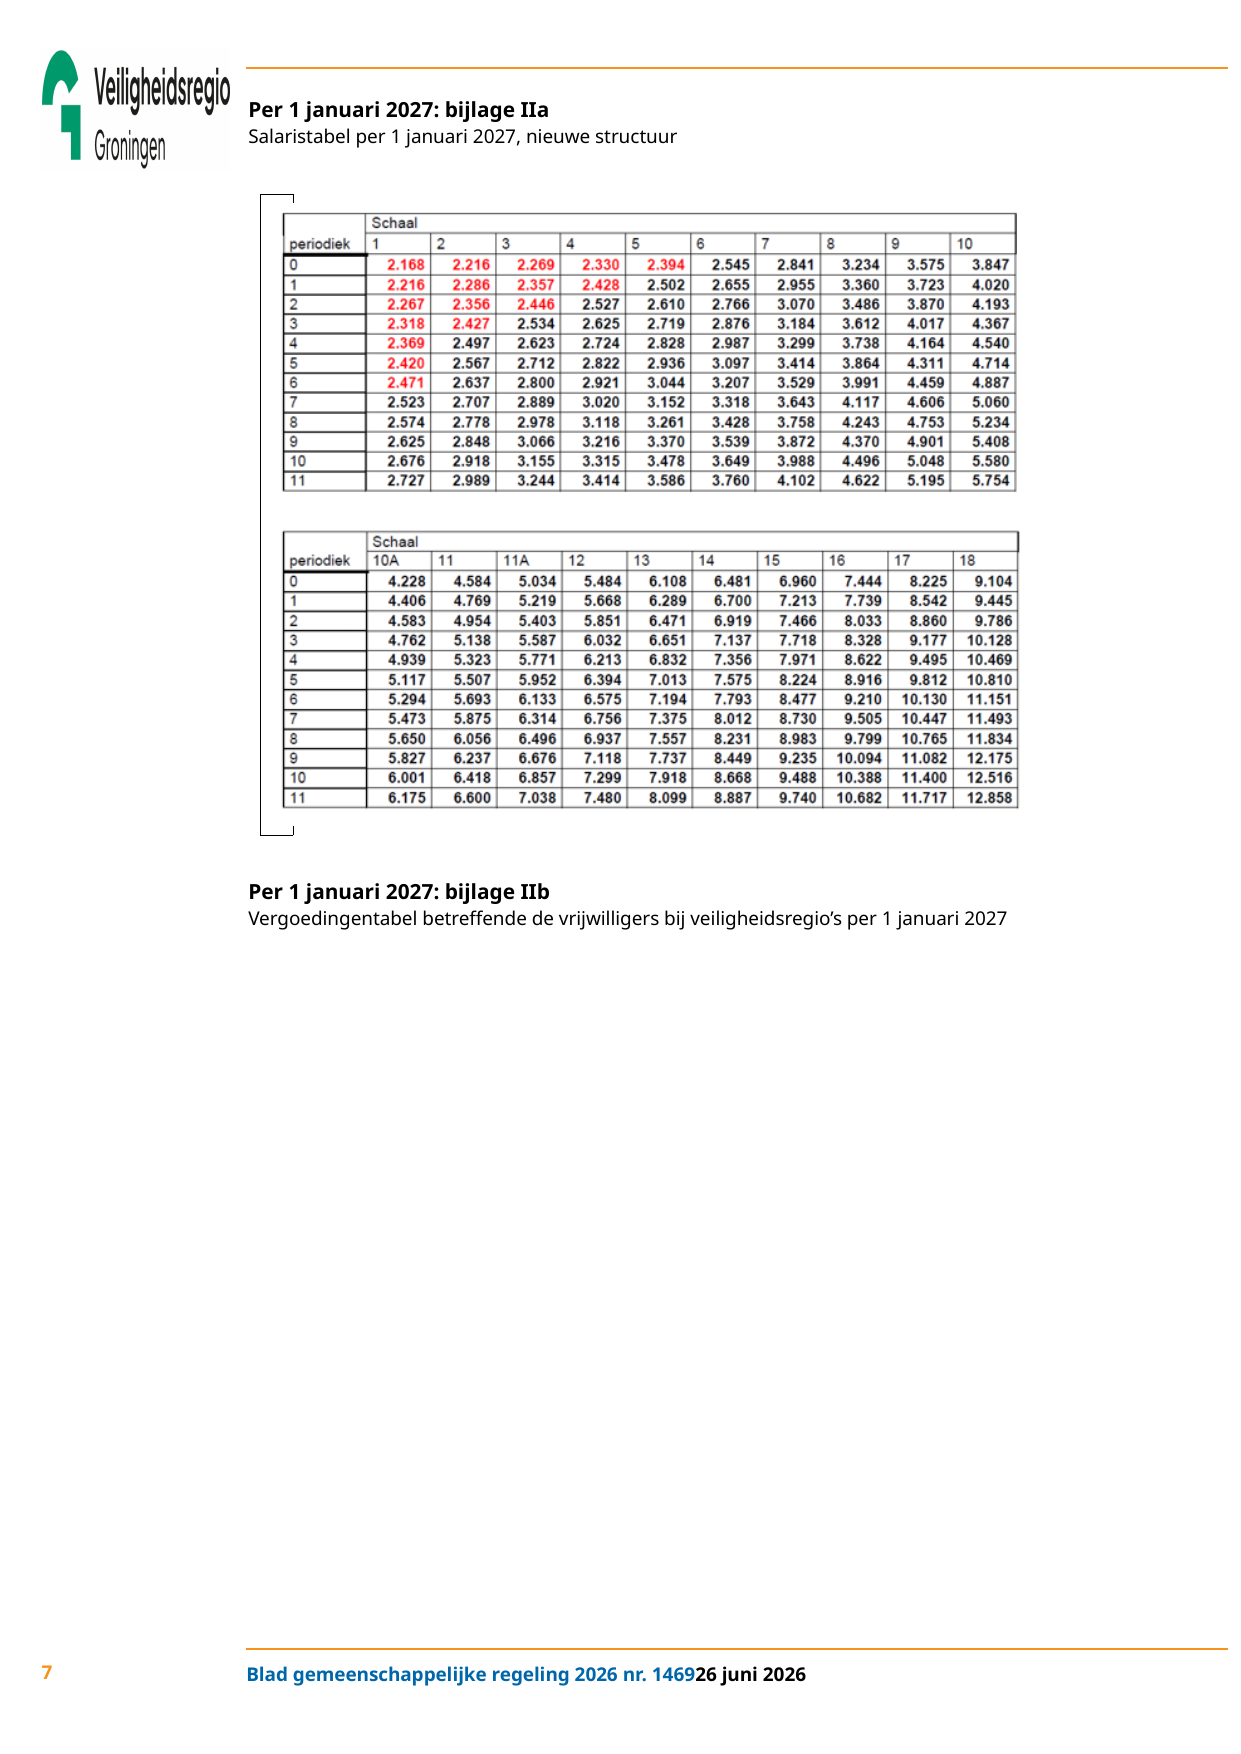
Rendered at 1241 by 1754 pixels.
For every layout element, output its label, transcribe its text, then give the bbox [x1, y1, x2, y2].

text Salaristabel per 1 januari 2027, nieuwe structuur [248, 123, 1152, 149]
picture [268, 203, 1037, 826]
text Per 1 januari 2027: bijlage IIa [248, 95, 1152, 123]
text Vergoedingentabel betreffende de vrijwilligers bij veiligheidsregio’s per 1 januari 2027 [248, 905, 1152, 931]
picture [41, 47, 231, 172]
text Per 1 januari 2027: bijlage IIb [248, 877, 1152, 905]
